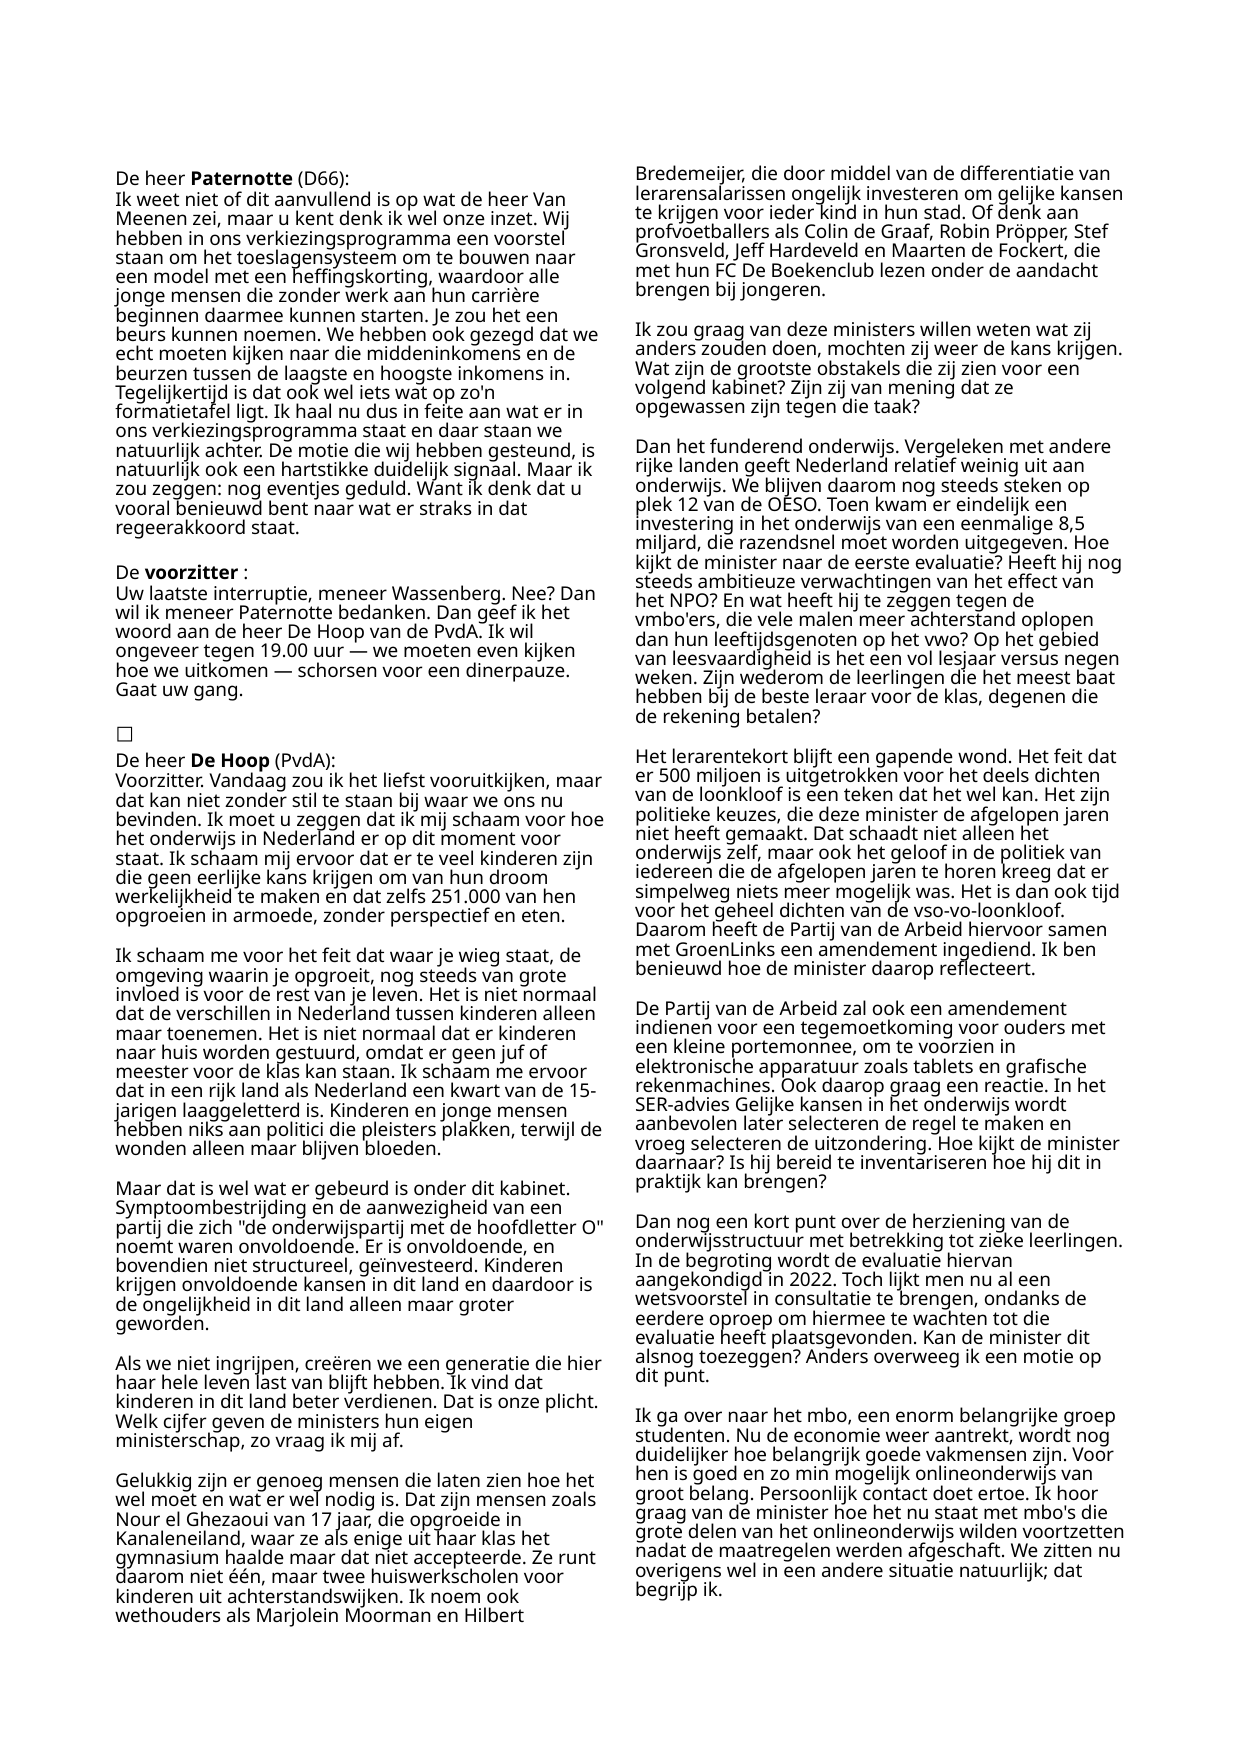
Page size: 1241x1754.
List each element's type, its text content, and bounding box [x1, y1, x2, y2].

text Ik weet niet of dit aanvullend is op wat de heer Van Meenen zei, maar u kent denk ik wel onze inzet. Wij hebben in ons verkiezingsprogramma een voorstel staan om het toeslagensysteem om te bouwen naar een model met een heffingskorting, waardoor alle jonge mensen die zonder werk aan hun carrière beginnen daarmee kunnen starten. Je zou het een beurs kunnen noemen. We hebben ook gezegd dat we echt moeten kijken naar die middeninkomens en de beurzen tussen de laagste en hoogste inkomens in. Tegelijkertijd is dat ook wel iets wat op zo'n formatietafel ligt. Ik haal nu dus in feite aan wat er in ons verkiezingsprogramma staat en daar staan we natuurlijk achter. De motie die wij hebben gesteund, is natuurlijk ook een hartstikke duidelijk signaal. Maar ik zou zeggen: nog eventjes geduld. Want ik denk dat u vooral benieuwd bent naar wat er straks in dat regeerakkoord staat. [115, 191, 605, 538]
text Als we niet ingrijpen, creëren we een generatie die hier haar hele leven last van blijft hebben. Ik vind dat kinderen in dit land beter verdienen. Dat is onze plicht. Welk cijfer geven de ministers hun eigen ministerschap, zo vraag ik mij af. [115, 1355, 605, 1451]
text Voorzitter. Vandaag zou ik het liefst vooruitkijken, maar dat kan niet zonder stil te staan bij waar we ons nu bevinden. Ik moet u zeggen dat ik mij schaam voor hoe het onderwijs in Nederland er op dit moment voor staat. Ik schaam mij ervoor dat er te veel kinderen zijn die geen eerlijke kans krijgen om van hun droom werkelijkheid te maken en dat zelfs 251.000 van hen opgroeien in armoede, zonder perspectief en eten. [115, 772, 605, 927]
text Gelukkig zijn er genoeg mensen die laten zien hoe het wel moet en wat er wel nodig is. Dat zijn mensen zoals Nour el Ghezaoui van 17 jaar, die opgroeide in Kanaleneiland, waar ze als enige uit haar klas het gymnasium haalde maar dat niet accepteerde. Ze runt daarom niet één, maar twee huiswerkscholen voor kinderen uit achterstandswijken. Ik noem ook wethouders als Marjolein Moorman en Hilbert [115, 1472, 605, 1626]
text Uw laatste interruptie, meneer Wassenberg. Nee? Dan wil ik meneer Paternotte bedanken. Dan geef ik het woord aan de heer De Hoop van de PvdA. Ik wil ongeveer tegen 19.00 uur — we moeten even kijken hoe we uitkomen — schorsen voor een dinerpauze. Gaat uw gang. [115, 584, 605, 700]
text De heer De Hoop (PvdA): [115, 747, 605, 772]
text Dan nog een kort punt over de herziening van de onderwijsstructuur met betrekking tot zieke leerlingen. In de begroting wordt de evaluatie hiervan aangekondigd in 2022. Toch lijkt men nu al een wetsvoorstel in consultatie te brengen, ondanks de eerdere oproep om hiermee te wachten tot die evaluatie heeft plaatsgevonden. Kan de minister dit alsnog toezeggen? Anders overweeg ik een motie op dit punt. [635, 1213, 1125, 1387]
text ⬜ [115, 721, 605, 747]
text De Partij van de Arbeid zal ook een amendement indienen voor een tegemoetkoming voor ouders met een kleine portemonnee, om te voorzien in elektronische apparatuur zoals tablets en grafische rekenmachines. Ook daarop graag een reactie. In het SER-advies Gelijke kansen in het onderwijs wordt aanbevolen later selecteren de regel te maken en vroeg selecteren de uitzondering. Hoe kijkt de minister daarnaar? Is hij bereid te inventariseren hoe hij dit in praktijk kan brengen? [635, 1000, 1125, 1192]
text Dan het funderend onderwijs. Vergeleken met andere rijke landen geeft Nederland relatief weinig uit aan onderwijs. We blijven daarom nog steeds steken op plek 12 van de OESO. Toen kwam er eindelijk een investering in het onderwijs van een eenmalige 8,5 miljard, die razendsnel moet worden uitgegeven. Hoe kijkt de minister naar de eerste evaluatie? Heeft hij nog steeds ambitieuze verwachtingen van het effect van het NPO? En wat heeft hij te zeggen tegen de vmbo'ers, die vele malen meer achterstand oplopen dan hun leeftijdsgenoten op het vwo? Op het gebied van leesvaardigheid is het een vol lesjaar versus negen weken. Zijn wederom de leerlingen die het meest baat hebben bij de beste leraar voor de klas, degenen die de rekening betalen? [635, 438, 1125, 727]
text De voorzitter : [115, 559, 605, 584]
text Ik ga over naar het mbo, een enorm belangrijke groep studenten. Nu de economie weer aantrekt, wordt nog duidelijker hoe belangrijk goede vakmensen zijn. Voor hen is goed en zo min mogelijk onlineonderwijs van groot belang. Persoonlijk contact doet ertoe. Ik hoor graag van de minister hoe het nu staat met mbo's die grote delen van het onlineonderwijs wilden voortzetten nadat de maatregelen werden afgeschaft. We zitten nu overigens wel in een andere situatie natuurlijk; dat begrijp ik. [635, 1407, 1125, 1600]
text Ik schaam me voor het feit dat waar je wieg staat, de omgeving waarin je opgroeit, nog steeds van grote invloed is voor de rest van je leven. Het is niet normaal dat de verschillen in Nederland tussen kinderen alleen maar toenemen. Het is niet normaal dat er kinderen naar huis worden gestuurd, omdat er geen juf of meester voor de klas kan staan. Ik schaam me ervoor dat in een rijk land als Nederland een kwart van de 15-jarigen laaggeletterd is. Kinderen en jonge mensen hebben niks aan politici die pleisters plakken, terwijl de wonden alleen maar blijven bloeden. [115, 947, 605, 1159]
text Maar dat is wel wat er gebeurd is onder dit kabinet. Symptoombestrijding en de aanwezigheid van een partij die zich "de onderwijspartij met de hoofdletter O" noemt waren onvoldoende. Er is onvoldoende, en bovendien niet structureel, geïnvesteerd. Kinderen krijgen onvoldoende kansen in dit land en daardoor is de ongelijkheid in dit land alleen maar groter geworden. [115, 1180, 605, 1334]
text Ik zou graag van deze ministers willen weten wat zij anders zouden doen, mochten zij weer de kans krijgen. Wat zijn de grootste obstakels die zij zien voor een volgend kabinet? Zijn zij van mening dat ze opgewassen zijn tegen die taak? [635, 321, 1125, 417]
text Het lerarentekort blijft een gapende wond. Het feit dat er 500 miljoen is uitgetrokken voor het deels dichten van de loonkloof is een teken dat het wel kan. Het zijn politieke keuzes, die deze minister de afgelopen jaren niet heeft gemaakt. Dat schaadt niet alleen het onderwijs zelf, maar ook het geloof in de politiek van iedereen die de afgelopen jaren te horen kreeg dat er simpelweg niets meer mogelijk was. Het is dan ook tijd voor het geheel dichten van de vso-vo-loonkloof. Daarom heeft de Partij van de Arbeid hiervoor samen met GroenLinks een amendement ingediend. Ik ben benieuwd hoe de minister daarop reflecteert. [635, 748, 1125, 979]
text De heer Paternotte (D66): [115, 165, 605, 191]
text Bredemeijer, die door middel van de differentiatie van lerarensalarissen ongelijk investeren om gelijke kansen te krijgen voor ieder kind in hun stad. Of denk aan profvoetballers als Colin de Graaf, Robin Pröpper, Stef Gronsveld, Jeff Hardeveld en Maarten de Fockert, die met hun FC De Boekenclub lezen onder de aandacht brengen bij jongeren. [635, 165, 1125, 300]
